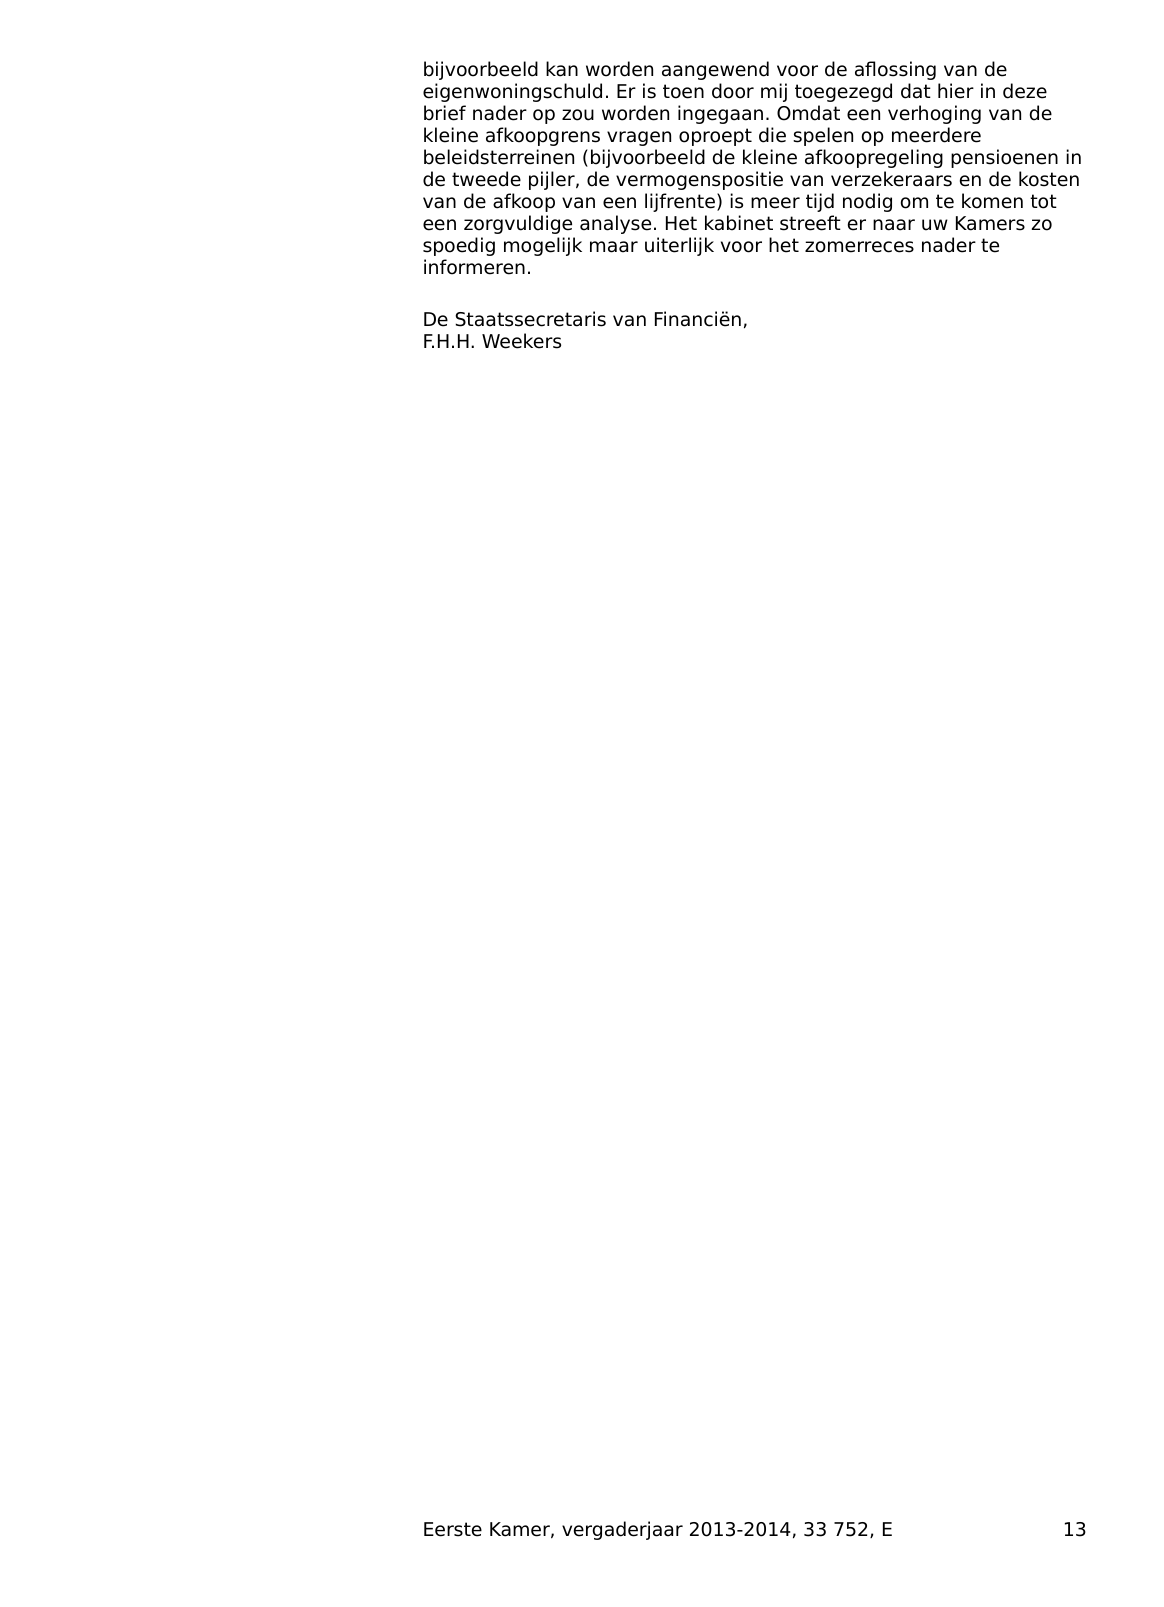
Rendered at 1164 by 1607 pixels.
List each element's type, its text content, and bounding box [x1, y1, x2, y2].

text De Staatssecretaris van Financiën, F.H.H. Weekers [422, 309, 1087, 353]
text bijvoorbeeld kan worden aangewend voor de aflossing van de eigenwoningschuld. Er is toen door mij toegezegd dat hier in deze brief nader op zou worden ingegaan. Omdat een verhoging van de kleine afkoopgrens vragen oproept die spelen op meerdere beleidsterreinen (bijvoorbeeld de kleine afkoopregeling pensioenen in de tweede pijler, de vermogenspositie van verzekeraars en de kosten van de afkoop van een lijfrente) is meer tijd nodig om te komen tot een zorgvuldige analyse. Het kabinet streeft er naar uw Kamers zo spoedig mogelijk maar uiterlijk voor het zomerreces nader te informeren. [422, 59, 1087, 279]
